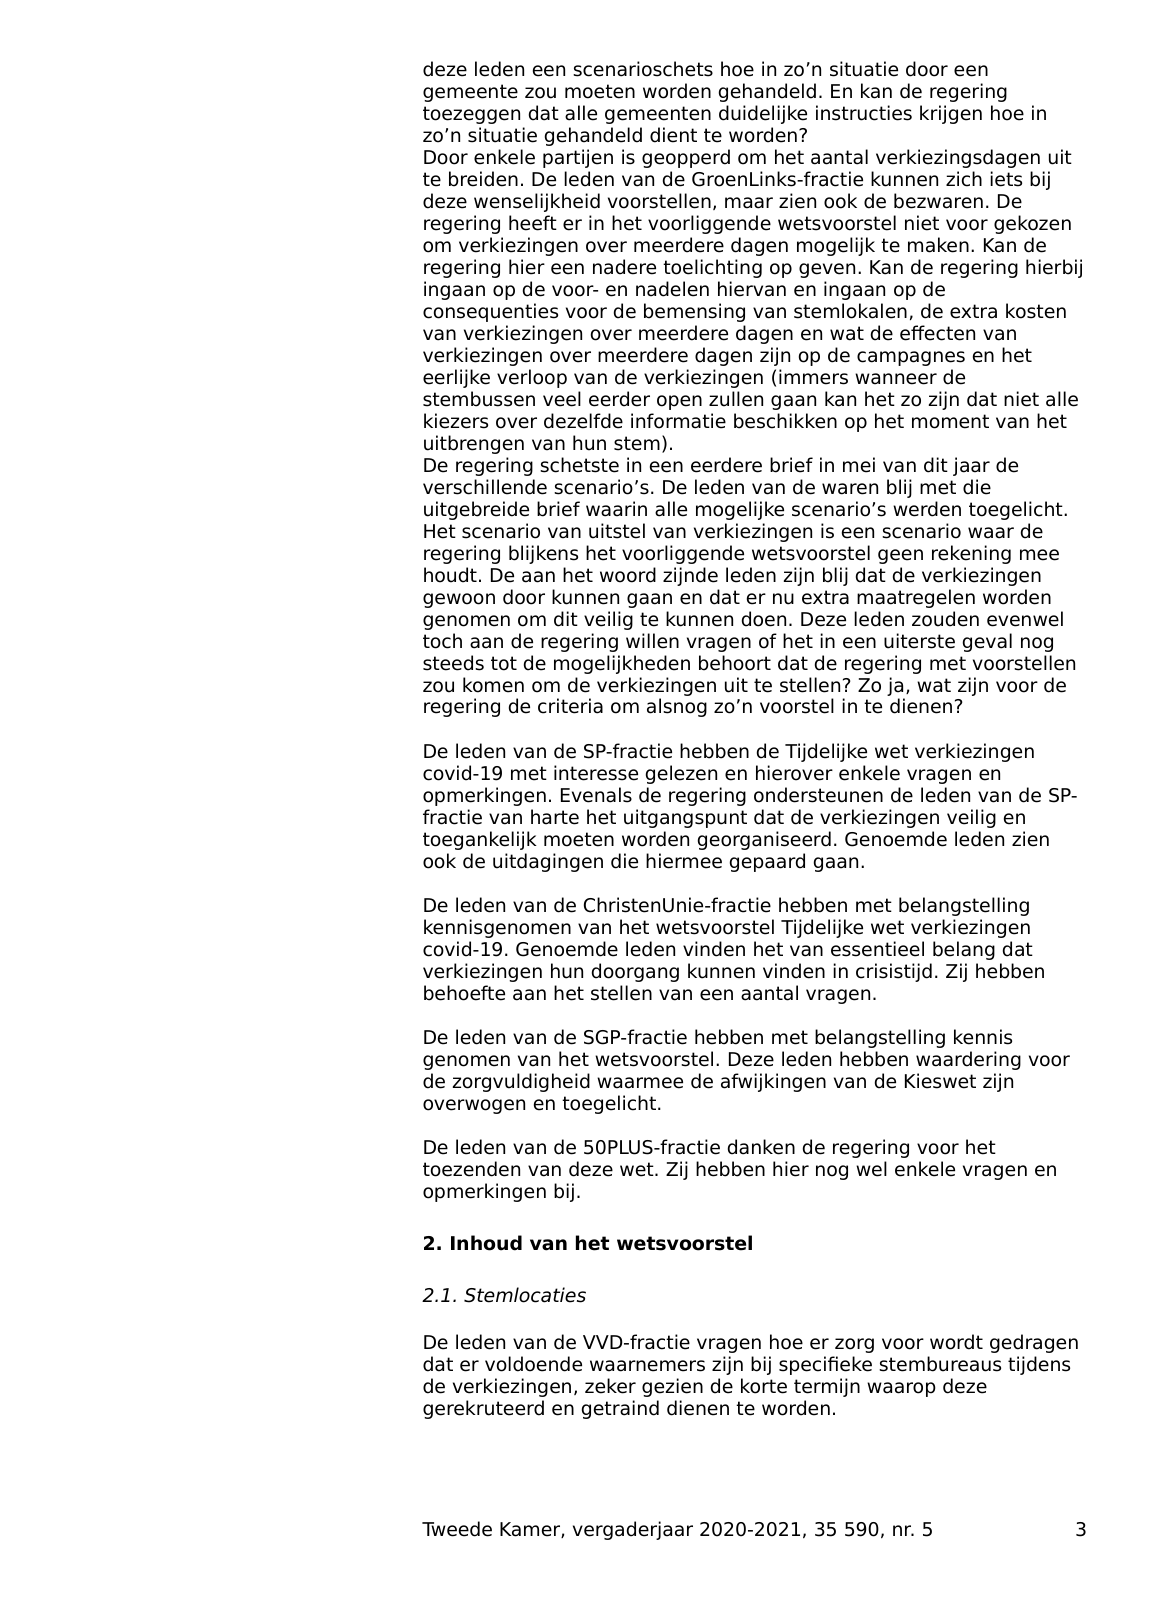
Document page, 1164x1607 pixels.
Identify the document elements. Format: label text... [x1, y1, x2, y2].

subtitle 2. Inhoud van het wetsvoorstel [422, 1233, 1087, 1255]
text De regering schetste in een eerdere brief in mei van dit jaar de verschillende scenario’s. De leden van de waren blij met die uitgebreide brief waarin alle mogelijke scenario’s werden toegelicht. Het scenario van uitstel van verkiezingen is een scenario waar de regering blijkens het voorliggende wetsvoorstel geen rekening mee houdt. De aan het woord zijnde leden zijn blij dat de verkiezingen gewoon door kunnen gaan en dat er nu extra maatregelen worden genomen om dit veilig te kunnen doen. Deze leden zouden evenwel toch aan de regering willen vragen of het in een uiterste geval nog steeds tot de mogelijkheden behoort dat de regering met voorstellen zou komen om de verkiezingen uit te stellen? Zo ja, wat zijn voor de regering de criteria om alsnog zo’n voorstel in te dienen? [422, 455, 1087, 718]
text deze leden een scenarioschets hoe in zo’n situatie door een gemeente zou moeten worden gehandeld. En kan de regering toezeggen dat alle gemeenten duidelijke instructies krijgen hoe in zo’n situatie gehandeld dient te worden? [422, 59, 1087, 147]
subtitle 2.1. Stemlocaties [422, 1285, 1087, 1307]
text De leden van de ChristenUnie-fractie hebben met belangstelling kennisgenomen van het wetsvoorstel Tijdelijke wet verkiezingen covid-19. Genoemde leden vinden het van essentieel belang dat verkiezingen hun doorgang kunnen vinden in crisistijd. Zij hebben behoefte aan het stellen van een aantal vragen. [422, 895, 1087, 1004]
text Door enkele partijen is geopperd om het aantal verkiezingsdagen uit te breiden. De leden van de GroenLinks-fractie kunnen zich iets bij deze wenselijkheid voorstellen, maar zien ook de bezwaren. De regering heeft er in het voorliggende wetsvoorstel niet voor gekozen om verkiezingen over meerdere dagen mogelijk te maken. Kan de regering hier een nadere toelichting op geven. Kan de regering hierbij ingaan op de voor- en nadelen hiervan en ingaan op de consequenties voor de bemensing van stemlokalen, de extra kosten van verkiezingen over meerdere dagen en wat de effecten van verkiezingen over meerdere dagen zijn op de campagnes en het eerlijke verloop van de verkiezingen (immers wanneer de stembussen veel eerder open zullen gaan kan het zo zijn dat niet alle kiezers over dezelfde informatie beschikken op het moment van het uitbrengen van hun stem). [422, 147, 1087, 455]
text De leden van de SP-fractie hebben de Tijdelijke wet verkiezingen covid-19 met interesse gelezen en hierover enkele vragen en opmerkingen. Evenals de regering ondersteunen de leden van de SP-fractie van harte het uitgangspunt dat de verkiezingen veilig en toegankelijk moeten worden georganiseerd. Genoemde leden zien ook de uitdagingen die hiermee gepaard gaan. [422, 741, 1087, 872]
text De leden van de SGP-fractie hebben met belangstelling kennis genomen van het wetsvoorstel. Deze leden hebben waardering voor de zorgvuldigheid waarmee de afwijkingen van de Kieswet zijn overwogen en toegelicht. [422, 1027, 1087, 1115]
text De leden van de 50PLUS-fractie danken de regering voor het toezenden van deze wet. Zij hebben hier nog wel enkele vragen en opmerkingen bij. [422, 1137, 1087, 1203]
text De leden van de VVD-fractie vragen hoe er zorg voor wordt gedragen dat er voldoende waarnemers zijn bij specifieke stembureaus tijdens de verkiezingen, zeker gezien de korte termijn waarop deze gerekruteerd en getraind dienen te worden. [422, 1332, 1087, 1420]
